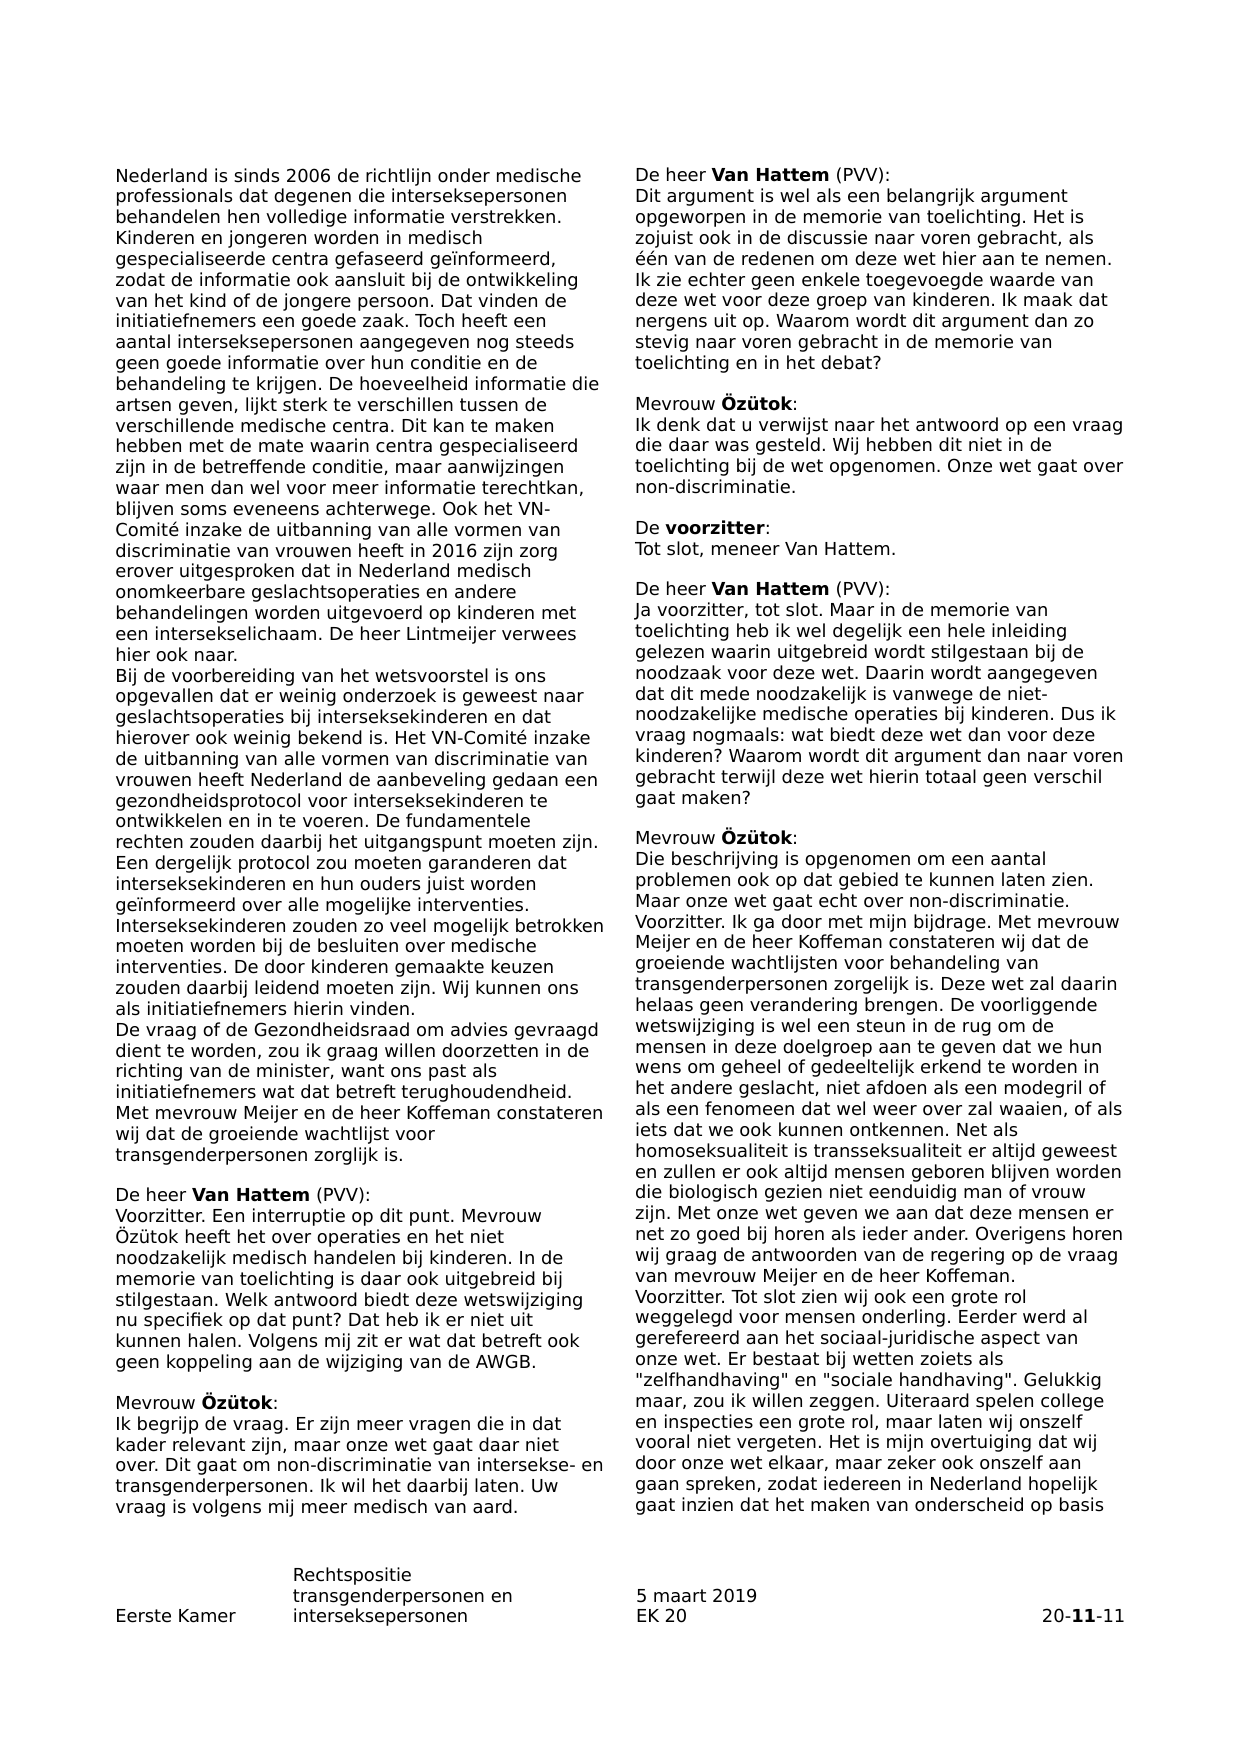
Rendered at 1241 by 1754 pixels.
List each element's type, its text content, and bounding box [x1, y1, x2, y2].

text De voorzitter: [635, 518, 1125, 538]
text Voorzitter. Tot slot zien wij ook een grote rol weggelegd voor mensen onderling. Eerder werd al gerefereerd aan het sociaal-juridische aspect van onze wet. Er bestaat bij wetten zoiets als "zelfhandhaving" en "sociale handhaving". Gelukkig maar, zou ik willen zeggen. Uiteraard spelen college en inspecties een grote rol, maar laten wij onszelf vooral niet vergeten. Het is mijn overtuiging dat wij door onze wet elkaar, maar zeker ook onszelf aan gaan spreken, zodat iedereen in Nederland hopelijk gaat inzien dat het maken van onderscheid op basis [635, 1286, 1125, 1516]
text Dit argument is wel als een belangrijk argument opgeworpen in de memorie van toelichting. Het is zojuist ook in de discussie naar voren gebracht, als één van de redenen om deze wet hier aan te nemen. Ik zie echter geen enkele toegevoegde waarde van deze wet voor deze groep van kinderen. Ik maak dat nergens uit op. Waarom wordt dit argument dan zo stevig naar voren gebracht in de memorie van toelichting en in het debat? [635, 186, 1125, 373]
text Voorzitter. Een interruptie op dit punt. Mevrouw Özütok heeft het over operaties en het niet noodzakelijk medisch handelen bij kinderen. In de memorie van toelichting is daar ook uitgebreid bij stilgestaan. Welk antwoord biedt deze wetswijziging nu specifiek op dat punt? Dat heb ik er niet uit kunnen halen. Volgens mij zit er wat dat betreft ook geen koppeling aan de wijziging van de AWGB. [115, 1206, 605, 1373]
text Voorzitter. Ik ga door met mijn bijdrage. Met mevrouw Meijer en de heer Koffeman constateren wij dat de groeiende wachtlijsten voor behandeling van transgenderpersonen zorgelijk is. Deze wet zal daarin helaas geen verandering brengen. De voorliggende wetswijziging is wel een steun in de rug om de mensen in deze doelgroep aan te geven dat we hun wens om geheel of gedeeltelijk erkend te worden in het andere geslacht, niet afdoen als een modegril of als een fenomeen dat wel weer over zal waaien, of als iets dat we ook kunnen ontkennen. Net als homoseksualiteit is transseksualiteit er altijd geweest en zullen er ook altijd mensen geboren blijven worden die biologisch gezien niet eenduidig man of vrouw zijn. Met onze wet geven we aan dat deze mensen er net zo goed bij horen als ieder ander. Overigens horen wij graag de antwoorden van de regering op de vraag van mevrouw Meijer en de heer Koffeman. [635, 911, 1125, 1286]
text Mevrouw Özütok: [635, 828, 1125, 849]
text Tot slot, meneer Van Hattem. [635, 538, 1125, 559]
text Die beschrijving is opgenomen om een aantal problemen ook op dat gebied te kunnen laten zien. Maar onze wet gaat echt over non-discriminatie. [635, 849, 1125, 911]
text De heer Van Hattem (PVV): [635, 165, 1125, 186]
text Ik begrijp de vraag. Er zijn meer vragen die in dat kader relevant zijn, maar onze wet gaat daar niet over. Dit gaat om non-discriminatie van intersekse- en transgenderpersonen. Ik wil het daarbij laten. Uw vraag is volgens mij meer medisch van aard. [115, 1413, 605, 1518]
text Nederland is sinds 2006 de richtlijn onder medische professionals dat degenen die interseksepersonen behandelen hen volledige informatie verstrekken. Kinderen en jongeren worden in medisch gespecialiseerde centra gefaseerd geïnformeerd, zodat de informatie ook aansluit bij de ontwikkeling van het kind of de jongere persoon. Dat vinden de initiatiefnemers een goede zaak. Toch heeft een aantal interseksepersonen aangegeven nog steeds geen goede informatie over hun conditie en de behandeling te krijgen. De hoeveelheid informatie die artsen geven, lijkt sterk te verschillen tussen de verschillende medische centra. Dit kan te maken hebben met de mate waarin centra gespecialiseerd zijn in de betreffende conditie, maar aanwijzingen waar men dan wel voor meer informatie terechtkan, blijven soms eveneens achterwege. Ook het VN-Comité inzake de uitbanning van alle vormen van discriminatie van vrouwen heeft in 2016 zijn zorg erover uitgesproken dat in Nederland medisch onomkeerbare geslachtsoperaties en andere behandelingen worden uitgevoerd op kinderen met een intersekselichaam. De heer Lintmeijer verwees hier ook naar. [115, 165, 605, 665]
text Met mevrouw Meijer en de heer Koffeman constateren wij dat de groeiende wachtlijst voor transgenderpersonen zorglijk is. [115, 1103, 605, 1165]
text Bij de voorbereiding van het wetsvoorstel is ons opgevallen dat er weinig onderzoek is geweest naar geslachtsoperaties bij interseksekinderen en dat hierover ook weinig bekend is. Het VN-Comité inzake de uitbanning van alle vormen van discriminatie van vrouwen heeft Nederland de aanbeveling gedaan een gezondheidsprotocol voor interseksekinderen te ontwikkelen en in te voeren. De fundamentele rechten zouden daarbij het uitgangspunt moeten zijn. Een dergelijk protocol zou moeten garanderen dat interseksekinderen en hun ouders juist worden geïnformeerd over alle mogelijke interventies. Interseksekinderen zouden zo veel mogelijk betrokken moeten worden bij de besluiten over medische interventies. De door kinderen gemaakte keuzen zouden daarbij leidend moeten zijn. Wij kunnen ons als initiatiefnemers hierin vinden. [115, 665, 605, 1019]
text De vraag of de Gezondheidsraad om advies gevraagd dient te worden, zou ik graag willen doorzetten in de richting van de minister, want ons past als initiatiefnemers wat dat betreft terughoudendheid. [115, 1019, 605, 1103]
text Mevrouw Özütok: [635, 393, 1125, 414]
text Mevrouw Özütok: [115, 1393, 605, 1413]
text De heer Van Hattem (PVV): [115, 1185, 605, 1206]
text Ja voorzitter, tot slot. Maar in de memorie van toelichting heb ik wel degelijk een hele inleiding gelezen waarin uitgebreid wordt stilgestaan bij de noodzaak voor deze wet. Daarin wordt aangegeven dat dit mede noodzakelijk is vanwege de niet-noodzakelijke medische operaties bij kinderen. Dus ik vraag nogmaals: wat biedt deze wet dan voor deze kinderen? Waarom wordt dit argument dan naar voren gebracht terwijl deze wet hierin totaal geen verschil gaat maken? [635, 600, 1125, 808]
text Ik denk dat u verwijst naar het antwoord op een vraag die daar was gesteld. Wij hebben dit niet in de toelichting bij de wet opgenomen. Onze wet gaat over non-discriminatie. [635, 414, 1125, 498]
text De heer Van Hattem (PVV): [635, 579, 1125, 600]
